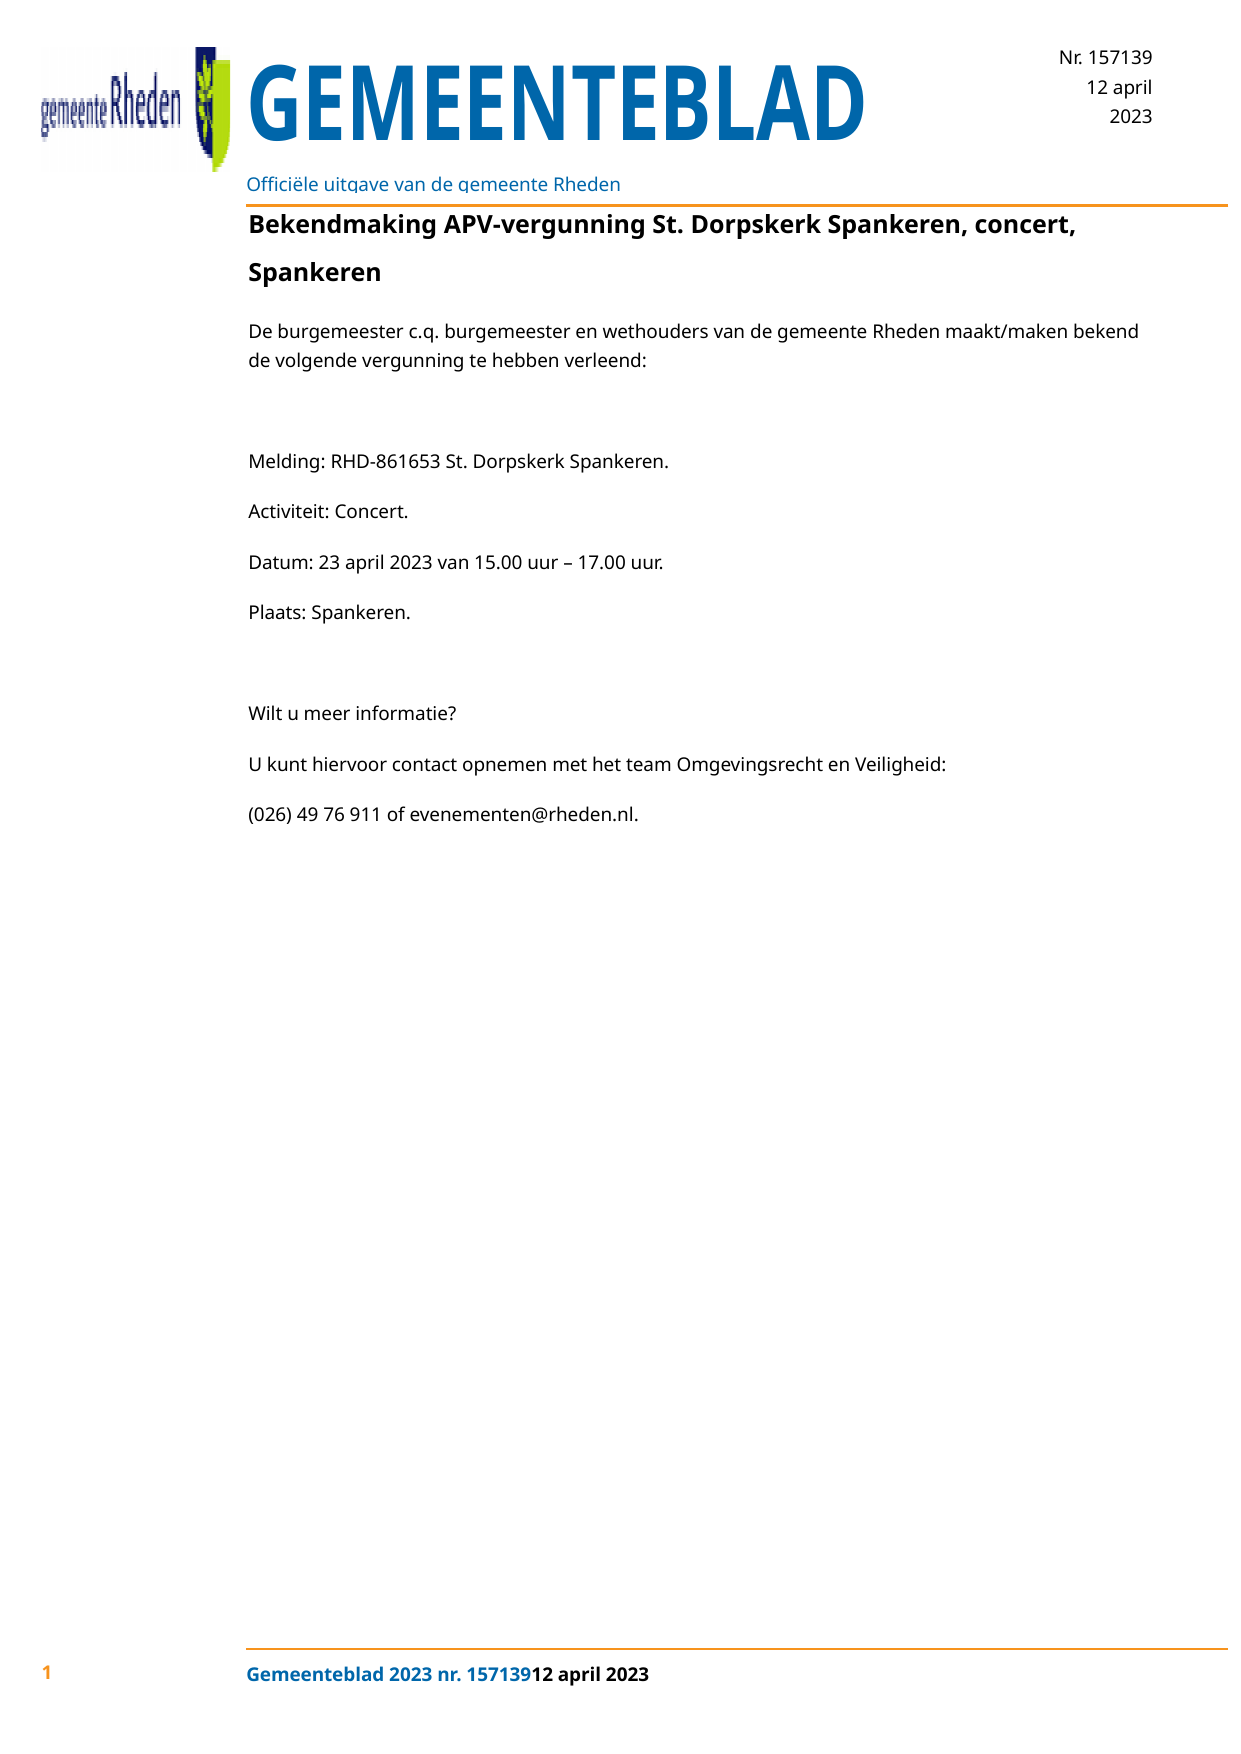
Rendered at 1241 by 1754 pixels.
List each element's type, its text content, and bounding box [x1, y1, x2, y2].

text Bekendmaking APV-vergunning St. Dorpskerk Spankeren, concert, Spankeren [248, 207, 1152, 288]
text Wilt u meer informatie? [248, 700, 1152, 726]
text Activiteit: Concert. [248, 499, 1152, 524]
text De burgemeester c.q. burgemeester en wethouders van de gemeente Rheden maakt/maken bekend de volgende vergunning te hebben verleend: [248, 318, 1152, 373]
picture [41, 47, 231, 172]
text U kunt hiervoor contact opnemen met het team Omgevingsrecht en Veiligheid: [248, 751, 1152, 777]
text Plaats: Spankeren. [248, 599, 1152, 625]
text Datum: 23 april 2023 van 15.00 uur – 17.00 uur. [248, 549, 1152, 575]
text Melding: RHD-861653 St. Dorpskerk Spankeren. [248, 448, 1152, 474]
text (026) 49 76 911 of evenementen@rheden.nl. [248, 801, 1152, 827]
